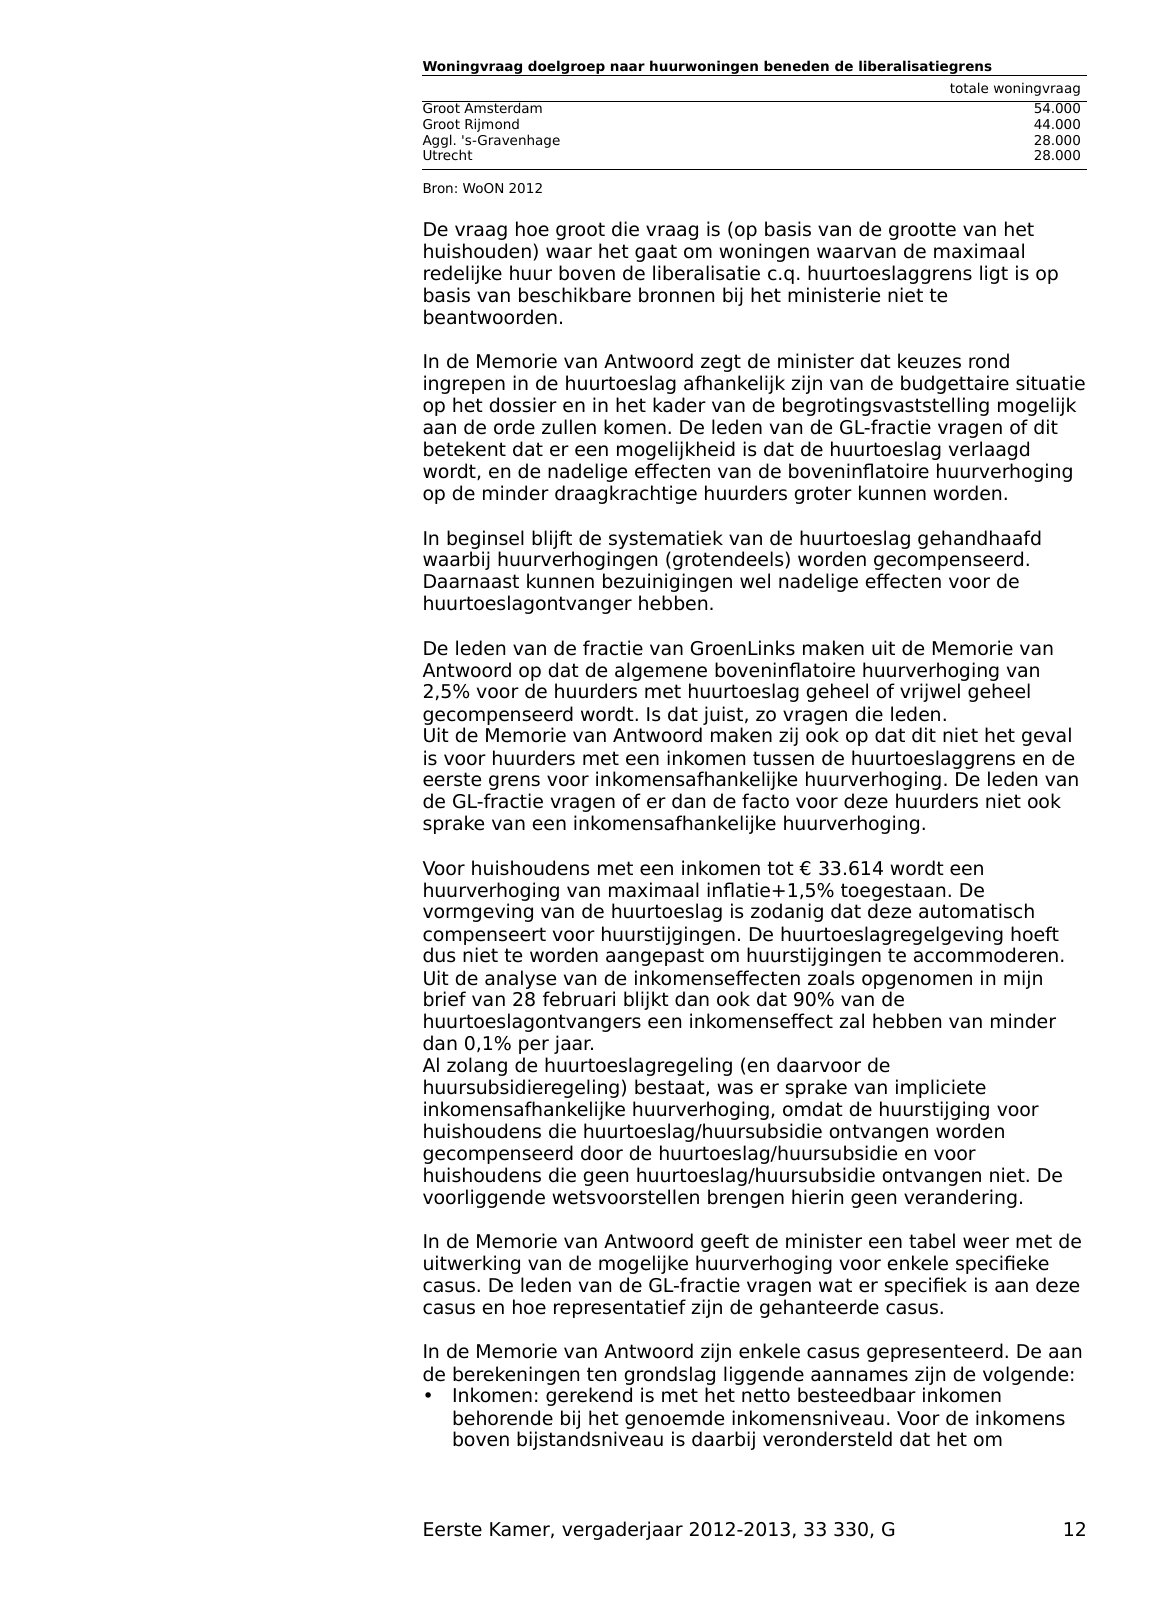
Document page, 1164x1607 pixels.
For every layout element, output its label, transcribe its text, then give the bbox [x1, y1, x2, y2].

text Al zolang de huurtoeslagregeling (en daarvoor de huursubsidieregeling) bestaat, was er sprake van impliciete inkomensafhankelijke huurverhoging, omdat de huurstijging voor huishoudens die huurtoeslag/huursubsidie ontvangen worden gecompenseerd door de huurtoeslag/huursubsidie en voor huishoudens die geen huurtoeslag/huursubsidie ontvangen niet. De voorliggende wetsvoorstellen brengen hierin geen verandering. [422, 1055, 1087, 1209]
table_cell Groot Amsterdam [422, 102, 865, 117]
table_cell [422, 76, 865, 101]
text Voor huishoudens met een inkomen tot € 33.614 wordt een huurverhoging van maximaal inflatie+1,5% toegestaan. De vormgeving van de huurtoeslag is zodanig dat deze automatisch compenseert voor huurstijgingen. De huurtoeslagregelgeving hoeft dus niet te worden aangepast om huurstijgingen te accommoderen. Uit de analyse van de inkomenseffecten zoals opgenomen in mijn brief van 28 februari blijkt dan ook dat 90% van de huurtoeslagontvangers een inkomenseffect zal hebben van minder dan 0,1% per jaar. [422, 857, 1087, 1055]
table_cell Aggl. 's-Gravenhage [422, 133, 865, 148]
table_cell Groot Rijmond [422, 117, 865, 132]
table_cell Utrecht [422, 148, 865, 168]
text Uit de Memorie van Antwoord maken zij ook op dat dit niet het geval is voor huurders met een inkomen tussen de huurtoeslaggrens en de eerste grens voor inkomensafhankelijke huurverhoging. De leden van de GL-fractie vragen of er dan de facto voor deze huurders niet ook sprake van een inkomensafhankelijke huurverhoging. [422, 725, 1087, 835]
text De leden van de fractie van GroenLinks maken uit de Memorie van Antwoord op dat de algemene boveninflatoire huurverhoging van 2,5% voor de huurders met huurtoeslag geheel of vrijwel geheel gecompenseerd wordt. Is dat juist, zo vragen die leden. [422, 637, 1087, 725]
text In de Memorie van Antwoord geeft de minister een tabel weer met de uitwerking van de mogelijke huurverhoging voor enkele specifieke casus. De leden van de GL-fractie vragen wat er specifiek is aan deze casus en hoe representatief zijn de gehanteerde casus. [422, 1231, 1087, 1319]
table_cell 54.000 [865, 102, 1087, 117]
text • Inkomen: gerekend is met het netto besteedbaar inkomen behorende bij het genoemde inkomensniveau. Voor de inkomens boven bijstandsniveau is daarbij verondersteld dat het om [422, 1385, 1087, 1451]
table_cell totale woningvraag [865, 76, 1087, 101]
table_cell 28.000 [865, 148, 1087, 168]
text De vraag hoe groot die vraag is (op basis van de grootte van het huishouden) waar het gaat om woningen waarvan de maximaal redelijke huur boven de liberalisatie c.q. huurtoeslaggrens ligt is op basis van beschikbare bronnen bij het ministerie niet te beantwoorden. [422, 219, 1087, 329]
table_header Woningvraag doelgroep naar huurwoningen beneden de liberalisatiegrens [422, 59, 1087, 75]
table_cell 44.000 [865, 117, 1087, 132]
text In de Memorie van Antwoord zegt de minister dat keuzes rond ingrepen in de huurtoeslag afhankelijk zijn van de budgettaire situatie op het dossier en in het kader van de begrotingsvaststelling mogelijk aan de orde zullen komen. De leden van de GL-fractie vragen of dit betekent dat er een mogelijkheid is dat de huurtoeslag verlaagd wordt, en de nadelige effecten van de boveninflatoire huurverhoging op de minder draagkrachtige huurders groter kunnen worden. [422, 351, 1087, 505]
text In de Memorie van Antwoord zijn enkele casus gepresenteerd. De aan de berekeningen ten grondslag liggende aannames zijn de volgende: [422, 1341, 1087, 1385]
table_cell Bron: WoON 2012 [422, 170, 1087, 197]
text In beginsel blijft de systematiek van de huurtoeslag gehandhaafd waarbij huurverhogingen (grotendeels) worden gecompenseerd. Daarnaast kunnen bezuinigingen wel nadelige effecten voor de huurtoeslagontvanger hebben. [422, 527, 1087, 615]
table_cell 28.000 [865, 133, 1087, 148]
